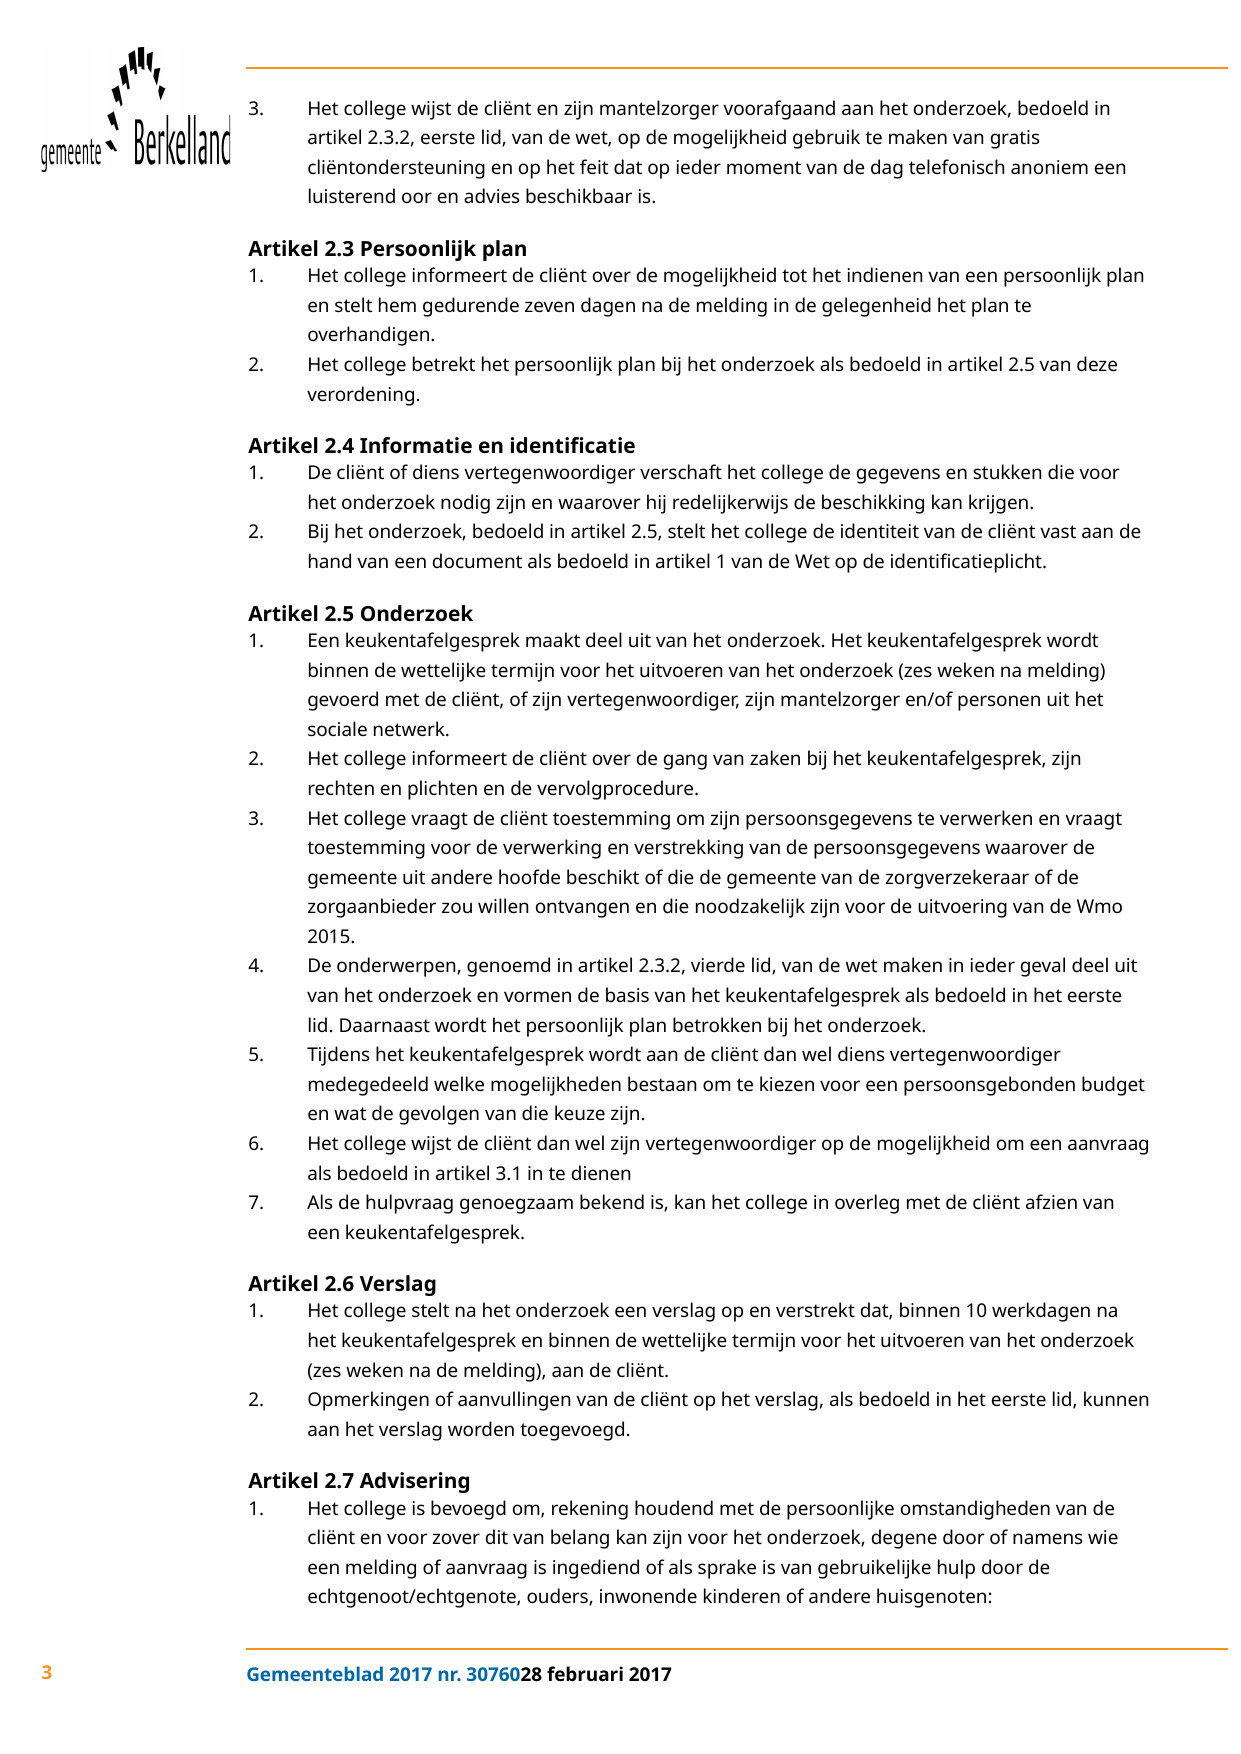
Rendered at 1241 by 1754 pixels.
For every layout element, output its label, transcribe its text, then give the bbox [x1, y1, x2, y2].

text Artikel 2.5 Onderzoek [248, 599, 1152, 627]
list Het college informeert de cliënt over de mogelijkheid tot het indienen van een persoonlijk plan en stelt hem gedurende zeven dagen na de melding in de gelegenheid het plan te overhandigen. [248, 262, 1152, 347]
picture [41, 47, 231, 172]
list Als de hulpvraag genoegzaam bekend is, kan het college in overleg met de cliënt afzien van een keukentafelgesprek. [248, 1189, 1152, 1244]
list Het college wijst de cliënt dan wel zijn vertegenwoordiger op de mogelijkheid om een aanvraag als bedoeld in artikel 3.1 in te dienen [248, 1130, 1152, 1185]
list Het college is bevoegd om, rekening houdend met de persoonlijke omstandigheden van de cliënt en voor zover dit van belang kan zijn voor het onderzoek, degene door of namens wie een melding of aanvraag is ingediend of als sprake is van gebruikelijke hulp door de echtgenoot/echtgenote, ouders, inwonende kinderen of andere huisgenoten: [248, 1495, 1152, 1609]
text Artikel 2.7 Advisering [248, 1466, 1152, 1495]
list Het college informeert de cliënt over de gang van zaken bij het keukentafelgesprek, zijn rechten en plichten en de vervolgprocedure. [248, 746, 1152, 801]
text Artikel 2.6 Verslag [248, 1269, 1152, 1298]
list Bij het onderzoek, bedoeld in artikel 2.5, stelt het college de identiteit van de cliënt vast aan de hand van een document als bedoeld in artikel 1 van de Wet op de identificatieplicht. [248, 519, 1152, 574]
list Een keukentafelgesprek maakt deel uit van het onderzoek. Het keukentafelgesprek wordt binnen de wettelijke termijn voor het uitvoeren van het onderzoek (zes weken na melding) gevoerd met de cliënt, of zijn vertegenwoordiger, zijn mantelzorger en/of personen uit het sociale netwerk. [248, 627, 1152, 742]
list Tijdens het keukentafelgesprek wordt aan de cliënt dan wel diens vertegenwoordiger medegedeeld welke mogelijkheden bestaan om te kiezen voor een persoonsgebonden budget en wat de gevolgen van die keuze zijn. [248, 1041, 1152, 1126]
list Het college stelt na het onderzoek een verslag op en verstrekt dat, binnen 10 werkdagen na het keukentafelgesprek en binnen de wettelijke termijn voor het uitvoeren van het onderzoek (zes weken na de melding), aan de cliënt. [248, 1298, 1152, 1383]
list Het college betrekt het persoonlijk plan bij het onderzoek als bedoeld in artikel 2.5 van deze verordening. [248, 351, 1152, 406]
list Opmerkingen of aanvullingen van de cliënt op het verslag, als bedoeld in het eerste lid, kunnen aan het verslag worden toegevoegd. [248, 1386, 1152, 1442]
text Artikel 2.4 Informatie en identificatie [248, 431, 1152, 459]
text Artikel 2.3 Persoonlijk plan [248, 234, 1152, 262]
list De cliënt of diens vertegenwoordiger verschaft het college de gegevens en stukken die voor het onderzoek nodig zijn en waarover hij redelijkerwijs de beschikking kan krijgen. [248, 459, 1152, 515]
list De onderwerpen, genoemd in artikel 2.3.2, vierde lid, van de wet maken in ieder geval deel uit van het onderzoek en vormen de basis van het keukentafelgesprek als bedoeld in het eerste lid. Daarnaast wordt het persoonlijk plan betrokken bij het onderzoek. [248, 953, 1152, 1037]
list Het college vraagt de cliënt toestemming om zijn persoonsgegevens te verwerken en vraagt toestemming voor de verwerking en verstrekking van de persoonsgegevens waarover de gemeente uit andere hoofde beschikt of die de gemeente van de zorgverzekeraar of de zorgaanbieder zou willen ontvangen en die noodzakelijk zijn voor de uitvoering van de Wmo 2015. [248, 805, 1152, 949]
list Het college wijst de cliënt en zijn mantelzorger voorafgaand aan het onderzoek, bedoeld in artikel 2.3.2, eerste lid, van de wet, op de mogelijkheid gebruik te maken van gratis cliëntondersteuning en op het feit dat op ieder moment van de dag telefonisch anoniem een luisterend oor en advies beschikbaar is. [248, 95, 1152, 209]
